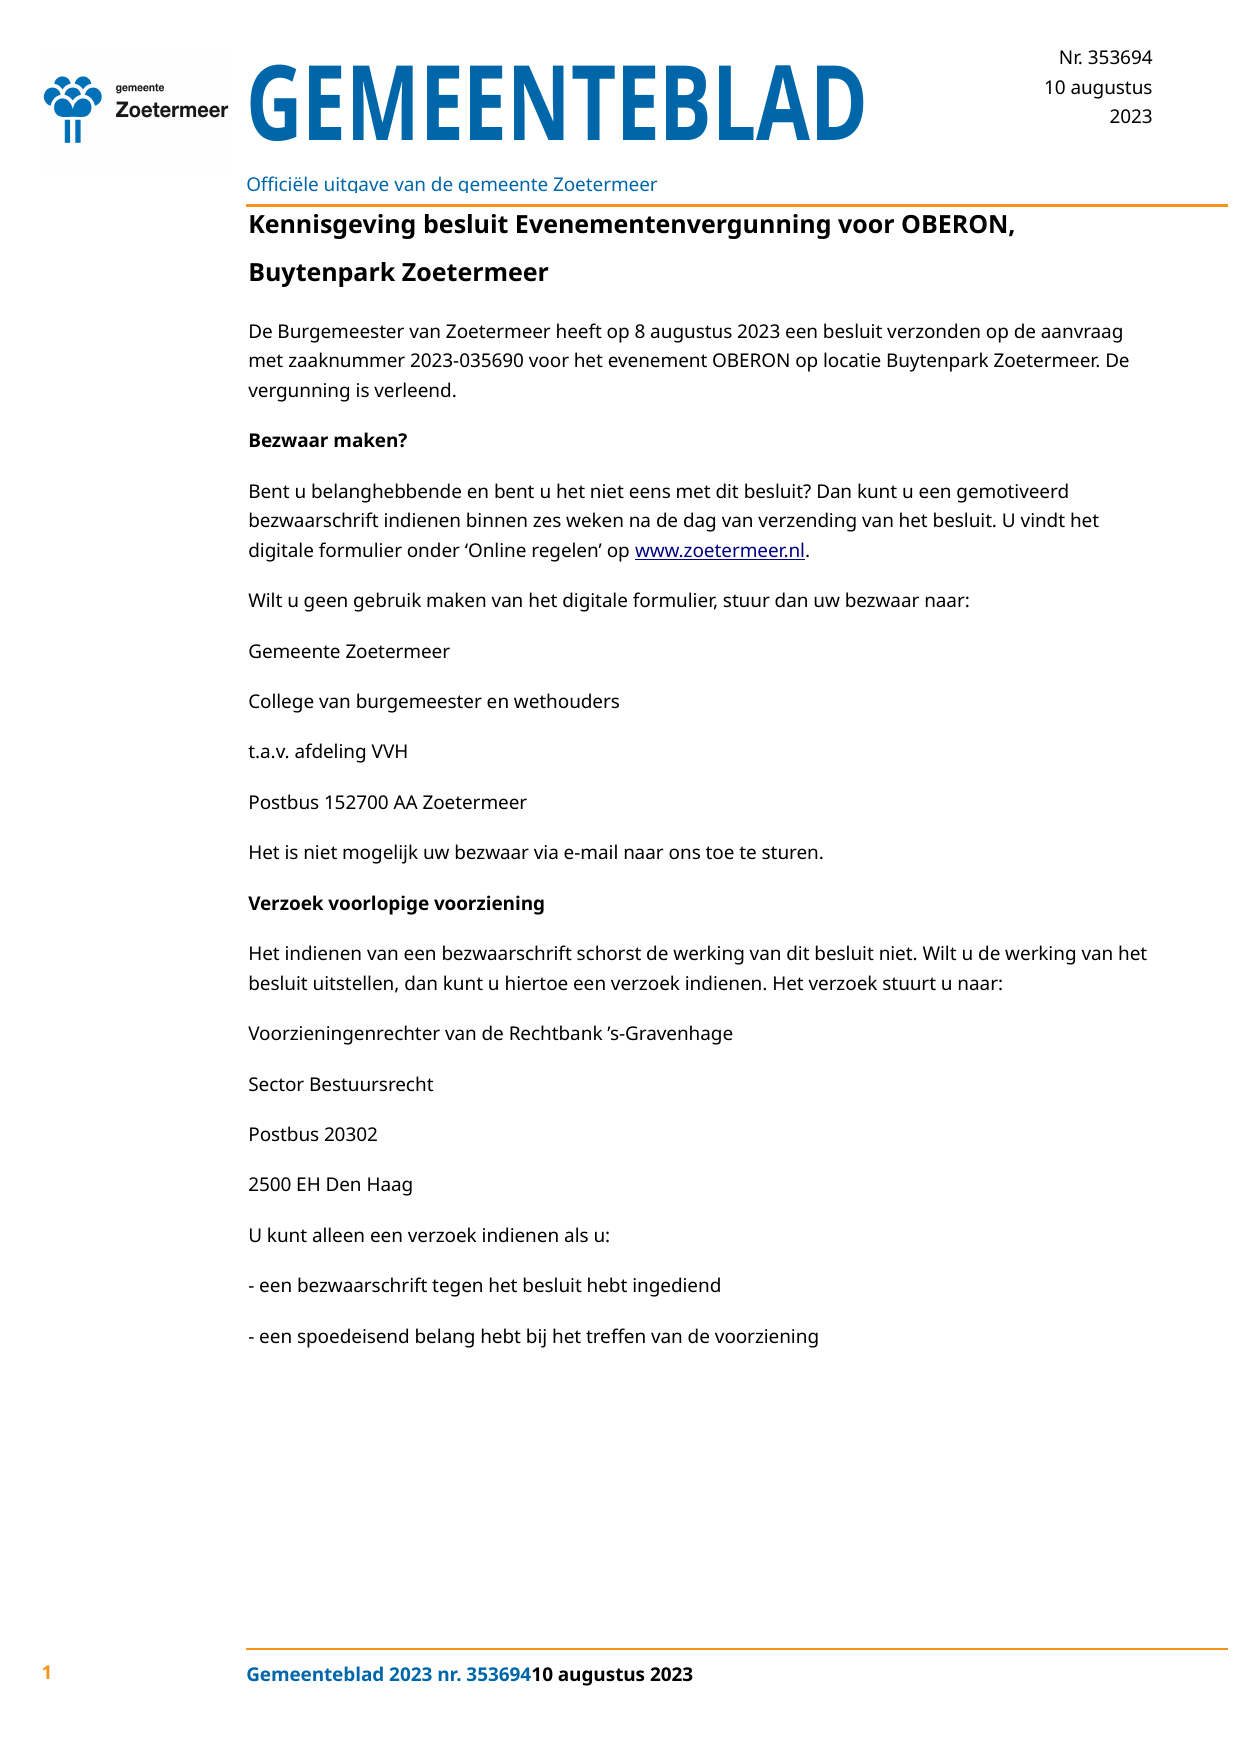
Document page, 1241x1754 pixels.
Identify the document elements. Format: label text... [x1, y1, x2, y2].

text Het is niet mogelijk uw bezwaar via e-mail naar ons toe te sturen. [248, 839, 1152, 865]
picture [41, 47, 231, 172]
text Postbus 20302 [248, 1121, 1152, 1147]
text Bent u belanghebbende en bent u het niet eens met dit besluit? Dan kunt u een gemotiveerd bezwaarschrift indienen binnen zes weken na de dag van verzending van het besluit. U vindt het digitale formulier onder ‘Online regelen’ op www.zoetermeer.nl. [248, 478, 1152, 563]
text Het indienen van een bezwaarschrift schorst de werking van dit besluit niet. Wilt u de werking van het besluit uitstellen, dan kunt u hiertoe een verzoek indienen. Het verzoek stuurt u naar: [248, 940, 1152, 996]
text U kunt alleen een verzoek indienen als u: [248, 1222, 1152, 1248]
text Kennisgeving besluit Evenementenvergunning voor OBERON, Buytenpark Zoetermeer [248, 207, 1152, 288]
text Wilt u geen gebruik maken van het digitale formulier, stuur dan uw bezwaar naar: [248, 587, 1152, 613]
text Sector Bestuursrecht [248, 1071, 1152, 1097]
text Bezwaar maken? [248, 427, 1152, 453]
text t.a.v. afdeling VVH [248, 739, 1152, 764]
text - een spoedeisend belang hebt bij het treffen van de voorziening [248, 1323, 1152, 1349]
text 2500 EH Den Haag [248, 1172, 1152, 1197]
text Voorzieningenrechter van de Rechtbank ’s-Gravenhage [248, 1020, 1152, 1046]
text Postbus 152700 AA Zoetermeer [248, 789, 1152, 815]
text De Burgemeester van Zoetermeer heeft op 8 augustus 2023 een besluit verzonden op de aanvraag met zaaknummer 2023-035690 voor het evenement OBERON op locatie Buytenpark Zoetermeer. De vergunning is verleend. [248, 318, 1152, 403]
text Gemeente Zoetermeer [248, 638, 1152, 664]
text Verzoek voorlopige voorziening [248, 890, 1152, 916]
text College van burgemeester en wethouders [248, 688, 1152, 714]
text - een bezwaarschrift tegen het besluit hebt ingediend [248, 1272, 1152, 1298]
